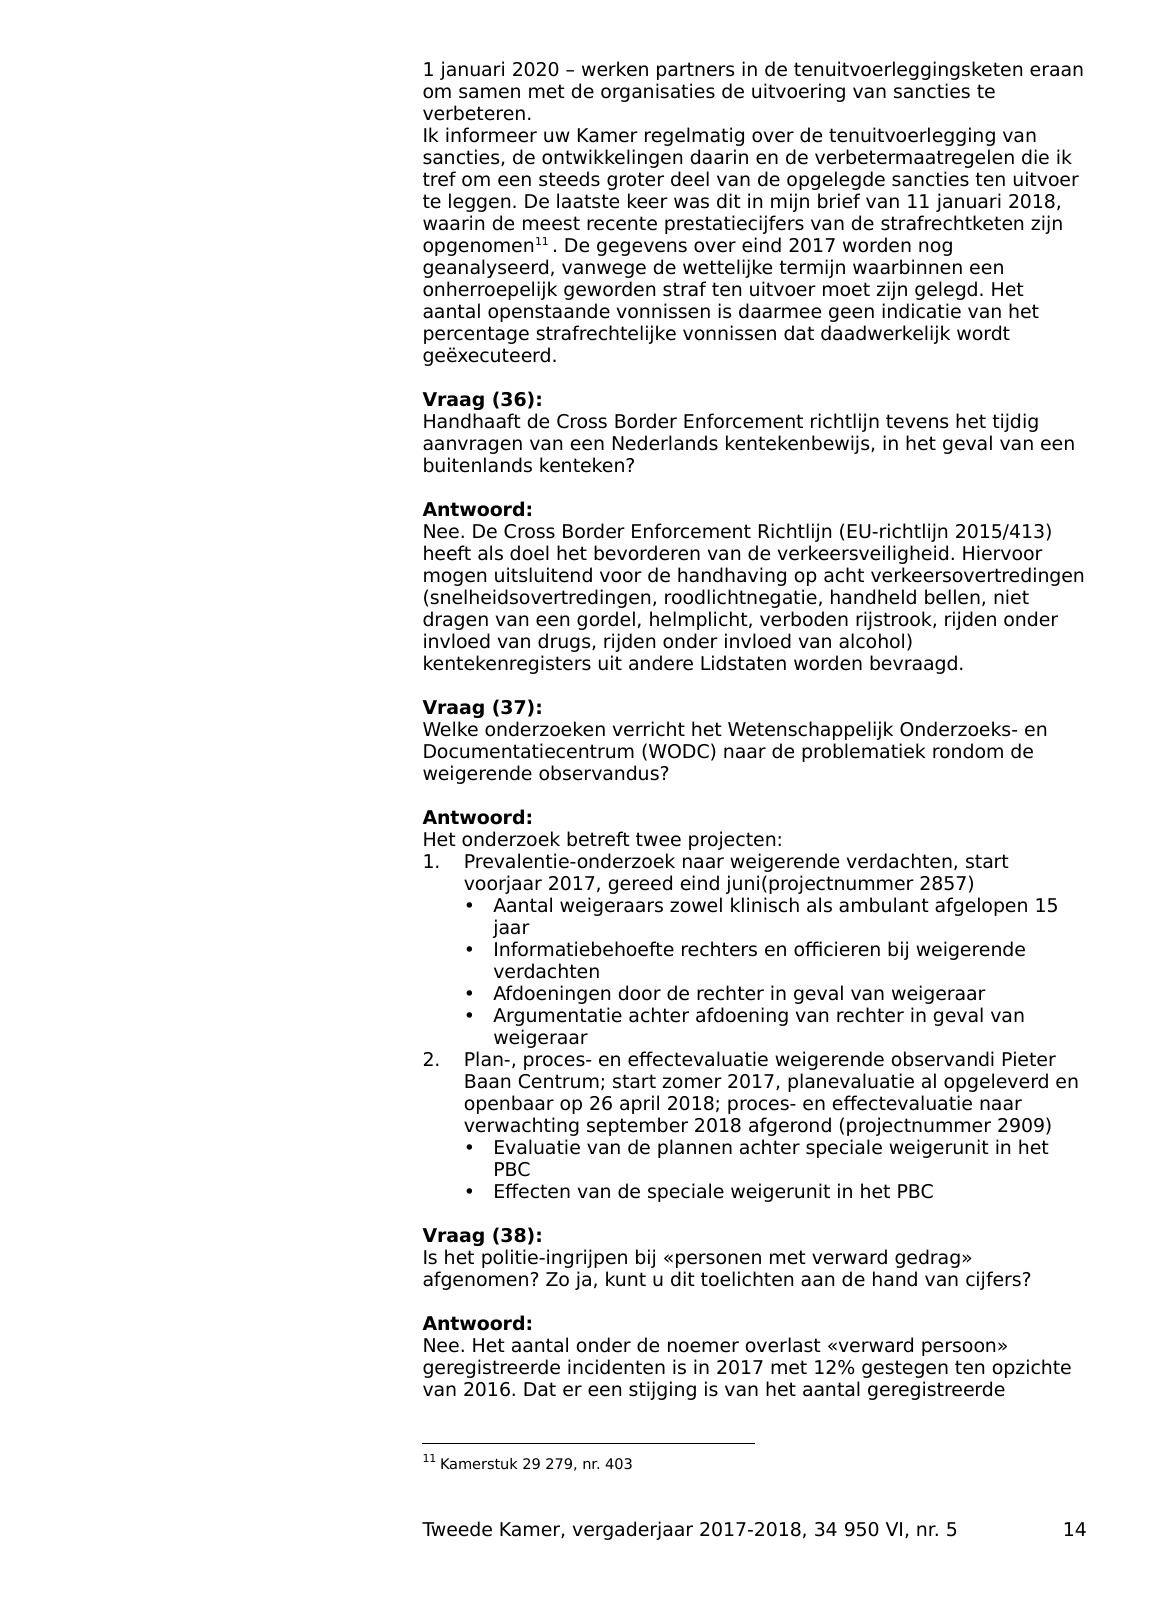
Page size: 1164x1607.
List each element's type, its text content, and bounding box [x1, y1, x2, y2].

text Vraag (36): [422, 389, 1087, 411]
text • Effecten van de speciale weigerunit in het PBC [464, 1181, 1087, 1203]
text Vraag (38): [422, 1225, 1087, 1247]
text 2. Plan-, proces- en effectevaluatie weigerende observandi Pieter Baan Centrum; start zomer 2017, planevaluatie al opgeleverd en openbaar op 26 april 2018; proces- en effectevaluatie naar verwachting september 2018 afgerond (projectnummer 2909) [422, 1049, 1087, 1137]
text Is het politie-ingrijpen bij «personen met verward gedrag» afgenomen? Zo ja, kunt u dit toelichten aan de hand van cijfers? [422, 1247, 1087, 1291]
text Antwoord: [422, 499, 1087, 521]
text • Evaluatie van de plannen achter speciale weigerunit in het PBC [464, 1137, 1087, 1181]
text Kamerstuk 29 279, nr. 403 [422, 1452, 1087, 1474]
text 1 januari 2020 – werken partners in de tenuitvoerleggingsketen eraan om samen met de organisaties de uitvoering van sancties te verbeteren. [422, 59, 1087, 125]
text • Aantal weigeraars zowel klinisch als ambulant afgelopen 15 jaar [464, 895, 1087, 939]
text Antwoord: [422, 807, 1087, 829]
text 1. Prevalentie-onderzoek naar weigerende verdachten, start voorjaar 2017, gereed eind juni(projectnummer 2857) [422, 851, 1087, 895]
text Vraag (37): [422, 697, 1087, 719]
text Antwoord: [422, 1313, 1087, 1335]
text Het onderzoek betreft twee projecten: [422, 829, 1087, 851]
text Handhaaft de Cross Border Enforcement richtlijn tevens het tijdig aanvragen van een Nederlands kentekenbewijs, in het geval van een buitenlands kenteken? [422, 411, 1087, 477]
text Nee. De Cross Border Enforcement Richtlijn (EU-richtlijn 2015/413) heeft als doel het bevorderen van de verkeersveiligheid. Hiervoor mogen uitsluitend voor de handhaving op acht verkeersovertredingen (snelheidsovertredingen, roodlichtnegatie, handheld bellen, niet dragen van een gordel, helmplicht, verboden rijstrook, rijden onder invloed van drugs, rijden onder invloed van alcohol) kentekenregisters uit andere Lidstaten worden bevraagd. [422, 521, 1087, 675]
text • Argumentatie achter afdoening van rechter in geval van weigeraar [464, 1005, 1087, 1049]
text • Afdoeningen door de rechter in geval van weigeraar [464, 983, 1087, 1005]
text • Informatiebehoefte rechters en officieren bij weigerende verdachten [464, 939, 1087, 983]
text Ik informeer uw Kamer regelmatig over de tenuitvoerlegging van sancties, de ontwikkelingen daarin en de verbetermaatregelen die ik tref om een steeds groter deel van de opgelegde sancties ten uitvoer te leggen. De laatste keer was dit in mijn brief van 11 januari 2018, waarin de meest recente prestatiecijfers van de strafrechtketen zijn opgenomen. De gegevens over eind 2017 worden nog geanalyseerd, vanwege de wettelijke termijn waarbinnen een onherroepelijk geworden straf ten uitvoer moet zijn gelegd. Het aantal openstaande vonnissen is daarmee geen indicatie van het percentage strafrechtelijke vonnissen dat daadwerkelijk wordt geëxecuteerd. [422, 125, 1087, 367]
text Welke onderzoeken verricht het Wetenschappelijk Onderzoeks- en Documentatiecentrum (WODC) naar de problematiek rondom de weigerende observandus? [422, 719, 1087, 785]
text Nee. Het aantal onder de noemer overlast «verward persoon» geregistreerde incidenten is in 2017 met 12% gestegen ten opzichte van 2016. Dat er een stijging is van het aantal geregistreerde [422, 1335, 1087, 1401]
